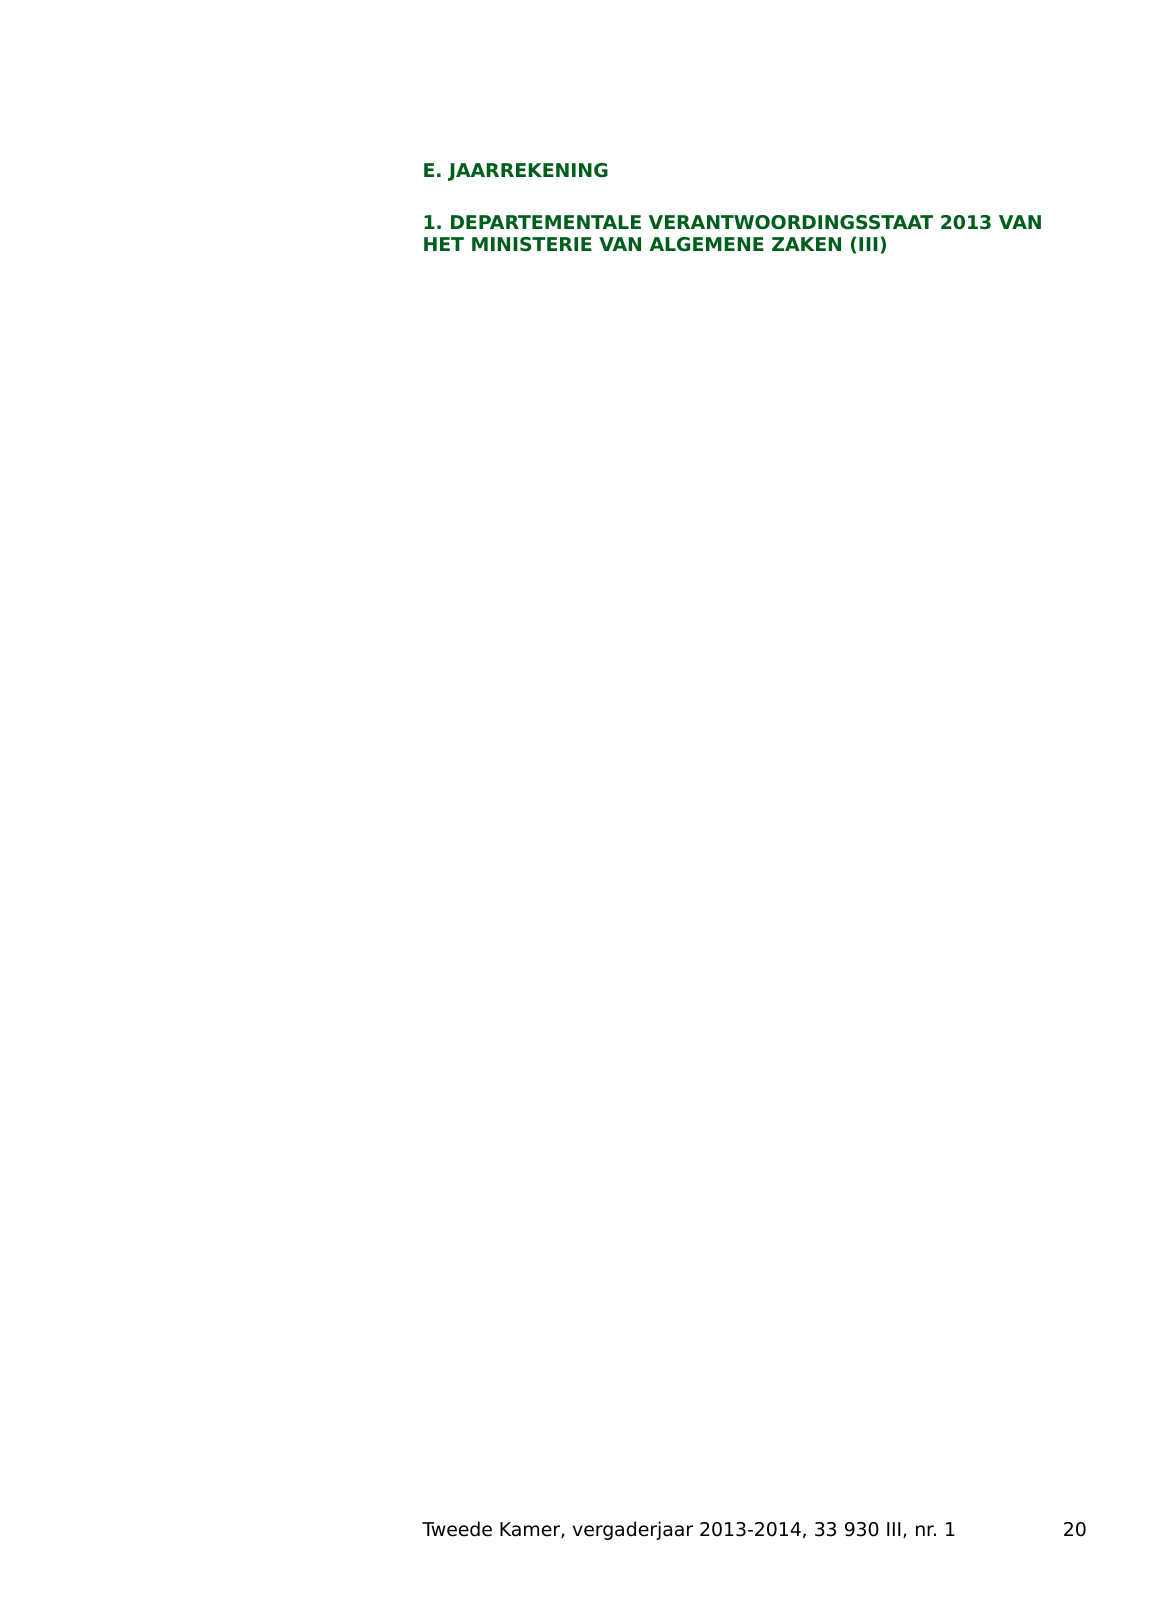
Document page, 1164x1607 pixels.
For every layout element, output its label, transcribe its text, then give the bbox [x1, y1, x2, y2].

subtitle 1. DEPARTEMENTALE VERANTWOORDINGSSTAAT 2013 VAN HET MINISTERIE VAN ALGEMENE ZAKEN (III) [422, 212, 1087, 256]
subtitle E. JAARREKENING [422, 160, 1087, 182]
